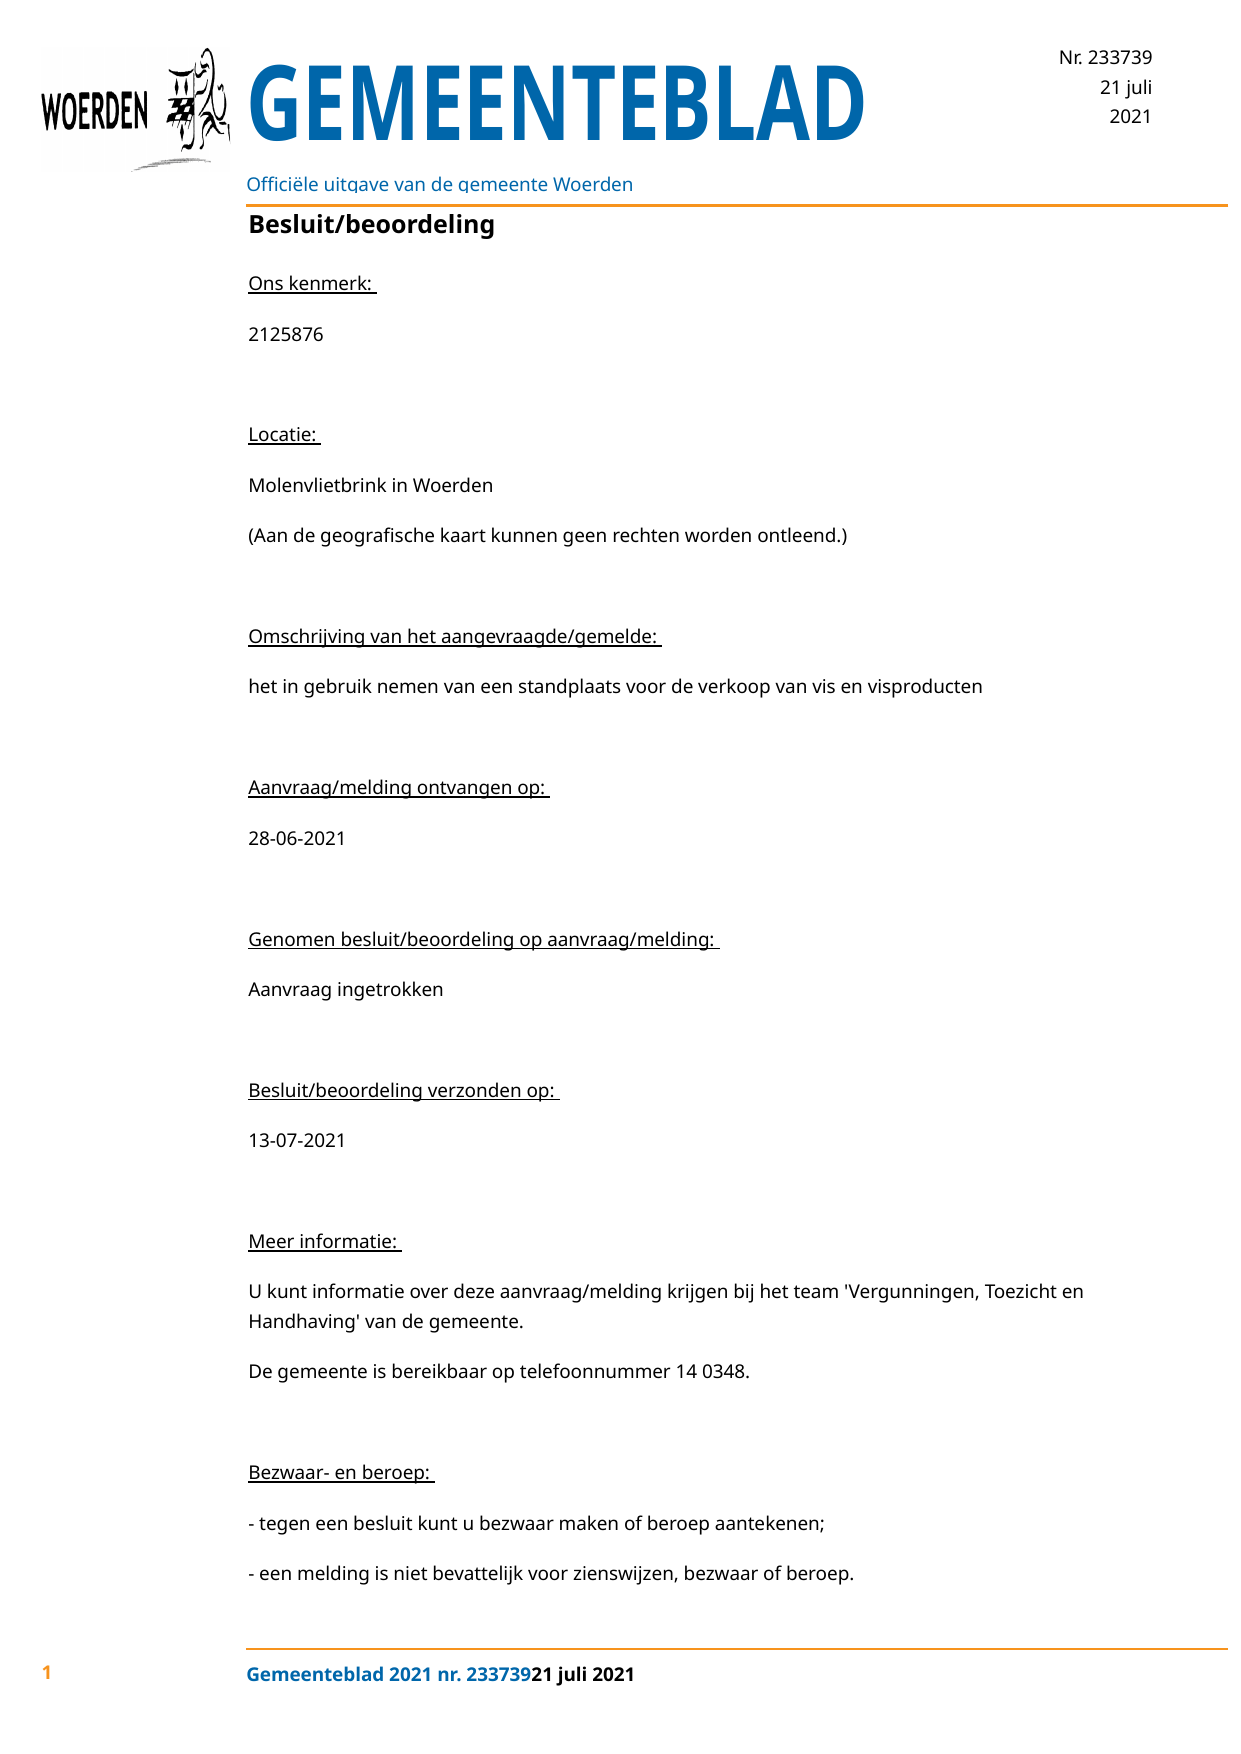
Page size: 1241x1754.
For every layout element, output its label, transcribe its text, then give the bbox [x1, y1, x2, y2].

text Molenvlietbrink in Woerden [248, 472, 1152, 498]
text 13-07-2021 [248, 1127, 1152, 1153]
text Ons kenmerk: [248, 270, 1152, 296]
text Genomen besluit/beoordeling op aanvraag/melding: [248, 926, 1152, 951]
text 2125876 [248, 321, 1152, 346]
text Aanvraag/melding ontvangen op: [248, 774, 1152, 800]
text Besluit/beoordeling verzonden op: [248, 1077, 1152, 1103]
text Omschrijving van het aangevraagde/gemelde: [248, 623, 1152, 649]
text Bezwaar- en beroep: [248, 1459, 1152, 1485]
text Besluit/beoordeling [248, 207, 1152, 241]
text - een melding is niet bevattelijk voor zienswijzen, bezwaar of beroep. [248, 1560, 1152, 1586]
text U kunt informatie over deze aanvraag/melding krijgen bij het team 'Vergunningen, Toezicht en Handhaving' van de gemeente. [248, 1279, 1152, 1334]
text het in gebruik nemen van een standplaats voor de verkoop van vis en visproducten [248, 674, 1152, 699]
text (Aan de geografische kaart kunnen geen rechten worden ontleend.) [248, 522, 1152, 548]
picture [41, 47, 231, 172]
text Aanvraag ingetrokken [248, 976, 1152, 1002]
text De gemeente is bereikbaar op telefoonnummer 14 0348. [248, 1359, 1152, 1384]
text Meer informatie: [248, 1228, 1152, 1254]
text - tegen een besluit kunt u bezwaar maken of beroep aantekenen; [248, 1510, 1152, 1536]
text 28-06-2021 [248, 825, 1152, 851]
text Locatie: [248, 422, 1152, 447]
